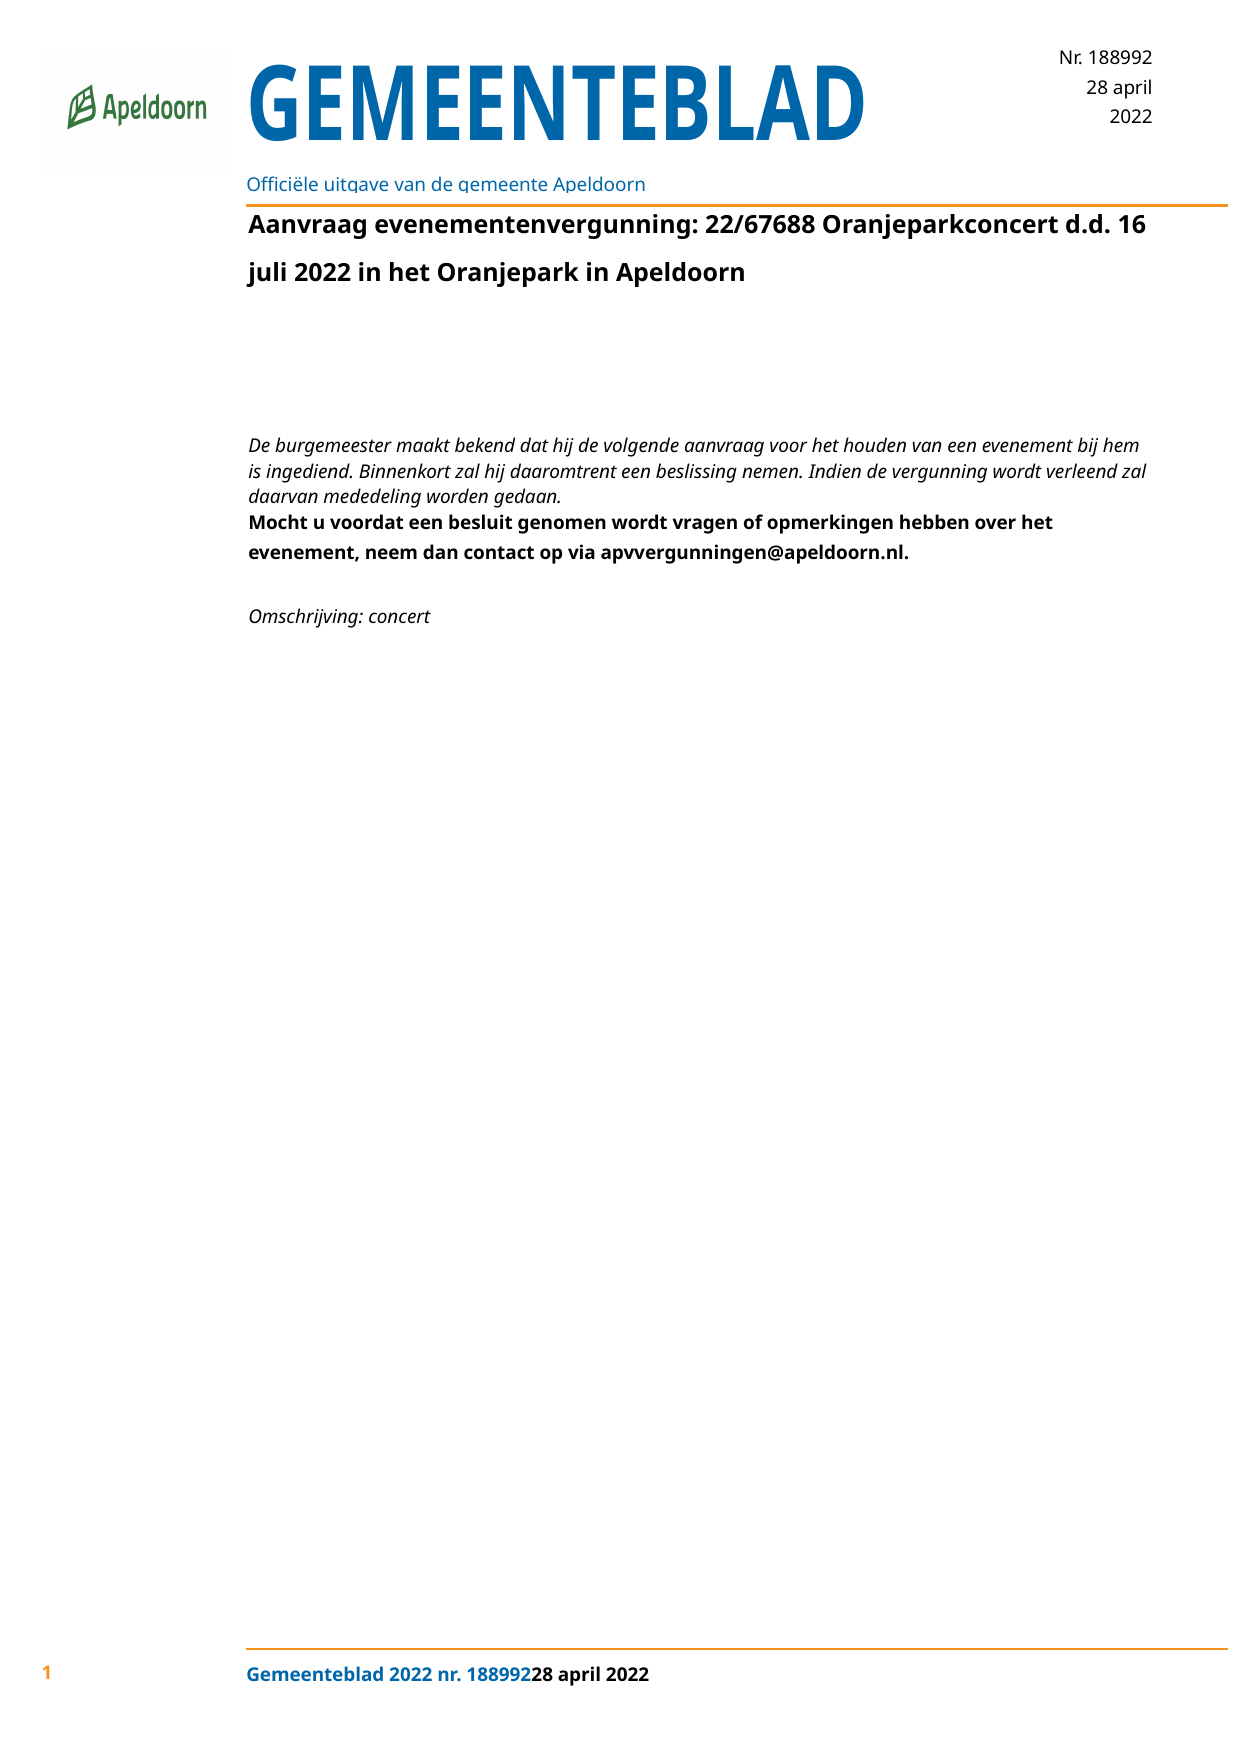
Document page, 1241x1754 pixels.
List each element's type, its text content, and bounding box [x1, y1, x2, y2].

text Omschrijving: concert [248, 603, 1152, 629]
text De burgemeester maakt bekend dat hij de volgende aanvraag voor het houden van een evenement bij hem is ingediend. Binnenkort zal hij daaromtrent een beslissing nemen. Indien de vergunning wordt verleend zal daarvan mededeling worden gedaan. [248, 432, 1152, 509]
picture [41, 47, 231, 172]
text Aanvraag evenementenvergunning: 22/67688 Oranjeparkconcert d.d. 16 juli 2022 in het Oranjepark in Apeldoorn [248, 207, 1152, 288]
text Mocht u voordat een besluit genomen wordt vragen of opmerkingen hebben over het evenement, neem dan contact op via apvvergunningen@apeldoorn.nl. [248, 509, 1152, 565]
